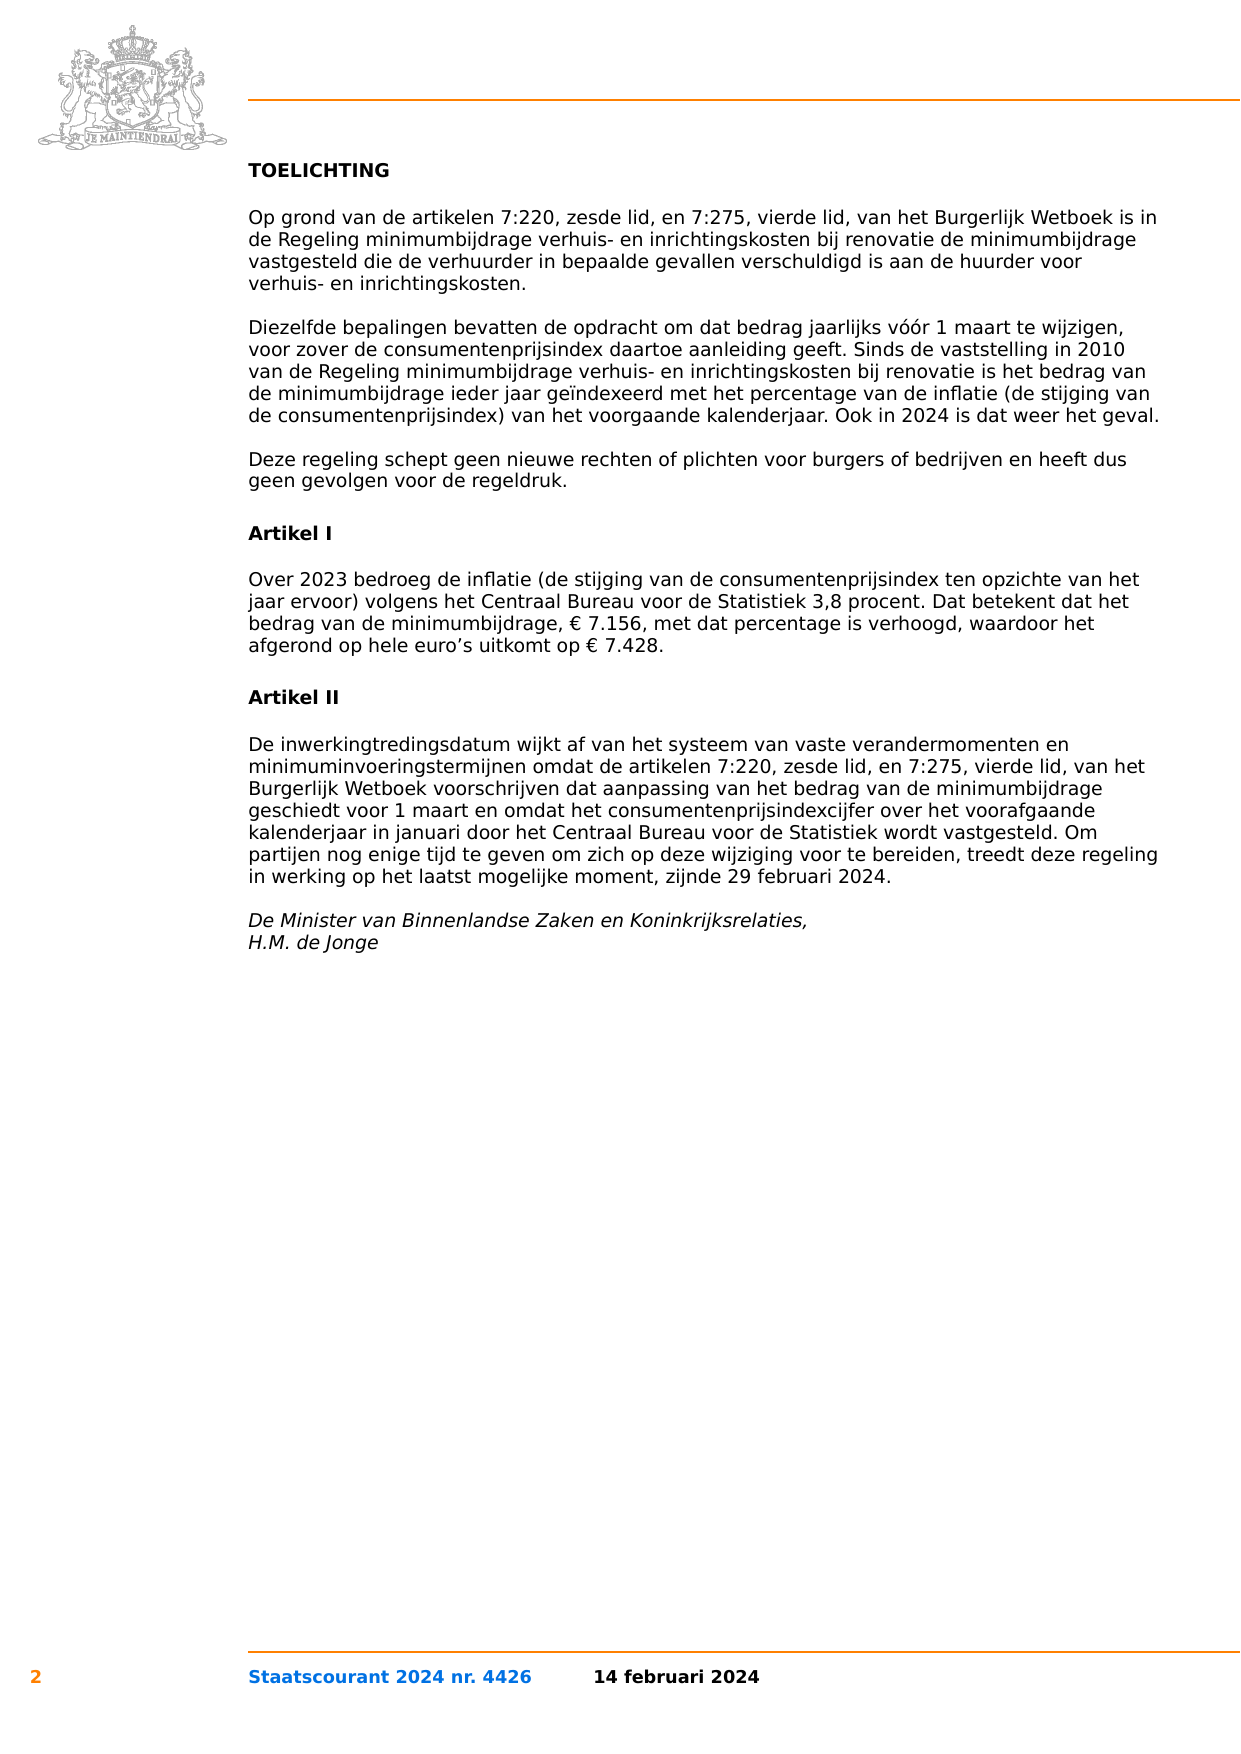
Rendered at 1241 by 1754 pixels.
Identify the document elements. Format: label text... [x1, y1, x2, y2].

text Deze regeling schept geen nieuwe rechten of plichten voor burgers of bedrijven en heeft dus geen gevolgen voor de regeldruk. [248, 448, 1163, 492]
text De inwerkingtredingsdatum wijkt af van het systeem van vaste verandermomenten en minimuminvoeringstermijnen omdat de artikelen 7:220, zesde lid, en 7:275, vierde lid, van het Burgerlijk Wetboek voorschrijven dat aanpassing van het bedrag van de minimumbijdrage geschiedt voor 1 maart en omdat het consumentenprijsindexcijfer over het voorafgaande kalenderjaar in januari door het Centraal Bureau voor de Statistiek wordt vastgesteld. Om partijen nog enige tijd te geven om zich op deze wijziging voor te bereiden, treedt deze regeling in werking op het laatst mogelijke moment, zijnde 29 februari 2024. [248, 734, 1163, 888]
text Diezelfde bepalingen bevatten de opdracht om dat bedrag jaarlijks vóór 1 maart te wijzigen, voor zover de consumentenprijsindex daartoe aanleiding geeft. Sinds de vaststelling in 2010 van de Regeling minimumbijdrage verhuis- en inrichtingskosten bij renovatie is het bedrag van de minimumbijdrage ieder jaar geïndexeerd met het percentage van de inflatie (de stijging van de consumentenprijsindex) van het voorgaande kalenderjaar. Ook in 2024 is dat weer het geval. [248, 317, 1163, 427]
subtitle TOELICHTING [248, 160, 1163, 182]
text Over 2023 bedroeg de inflatie (de stijging van de consumentenprijsindex ten opzichte van het jaar ervoor) volgens het Centraal Bureau voor de Statistiek 3,8 procent. Dat betekent dat het bedrag van de minimumbijdrage, € 7.156, met dat percentage is verhoogd, waardoor het afgerond op hele euro’s uitkomt op € 7.428. [248, 569, 1163, 657]
subtitle Artikel I [248, 522, 1163, 544]
text Op grond van de artikelen 7:220, zesde lid, en 7:275, vierde lid, van het Burgerlijk Wetboek is in de Regeling minimumbijdrage verhuis- en inrichtingskosten bij renovatie de minimumbijdrage vastgesteld die de verhuurder in bepaalde gevallen verschuldigd is aan de huurder voor verhuis- en inrichtingskosten. [248, 207, 1163, 295]
picture [38, 25, 227, 150]
subtitle Artikel II [248, 687, 1163, 709]
text De Minister van Binnenlandse Zaken en Koninkrijksrelaties, H.M. de Jonge [248, 910, 1163, 954]
